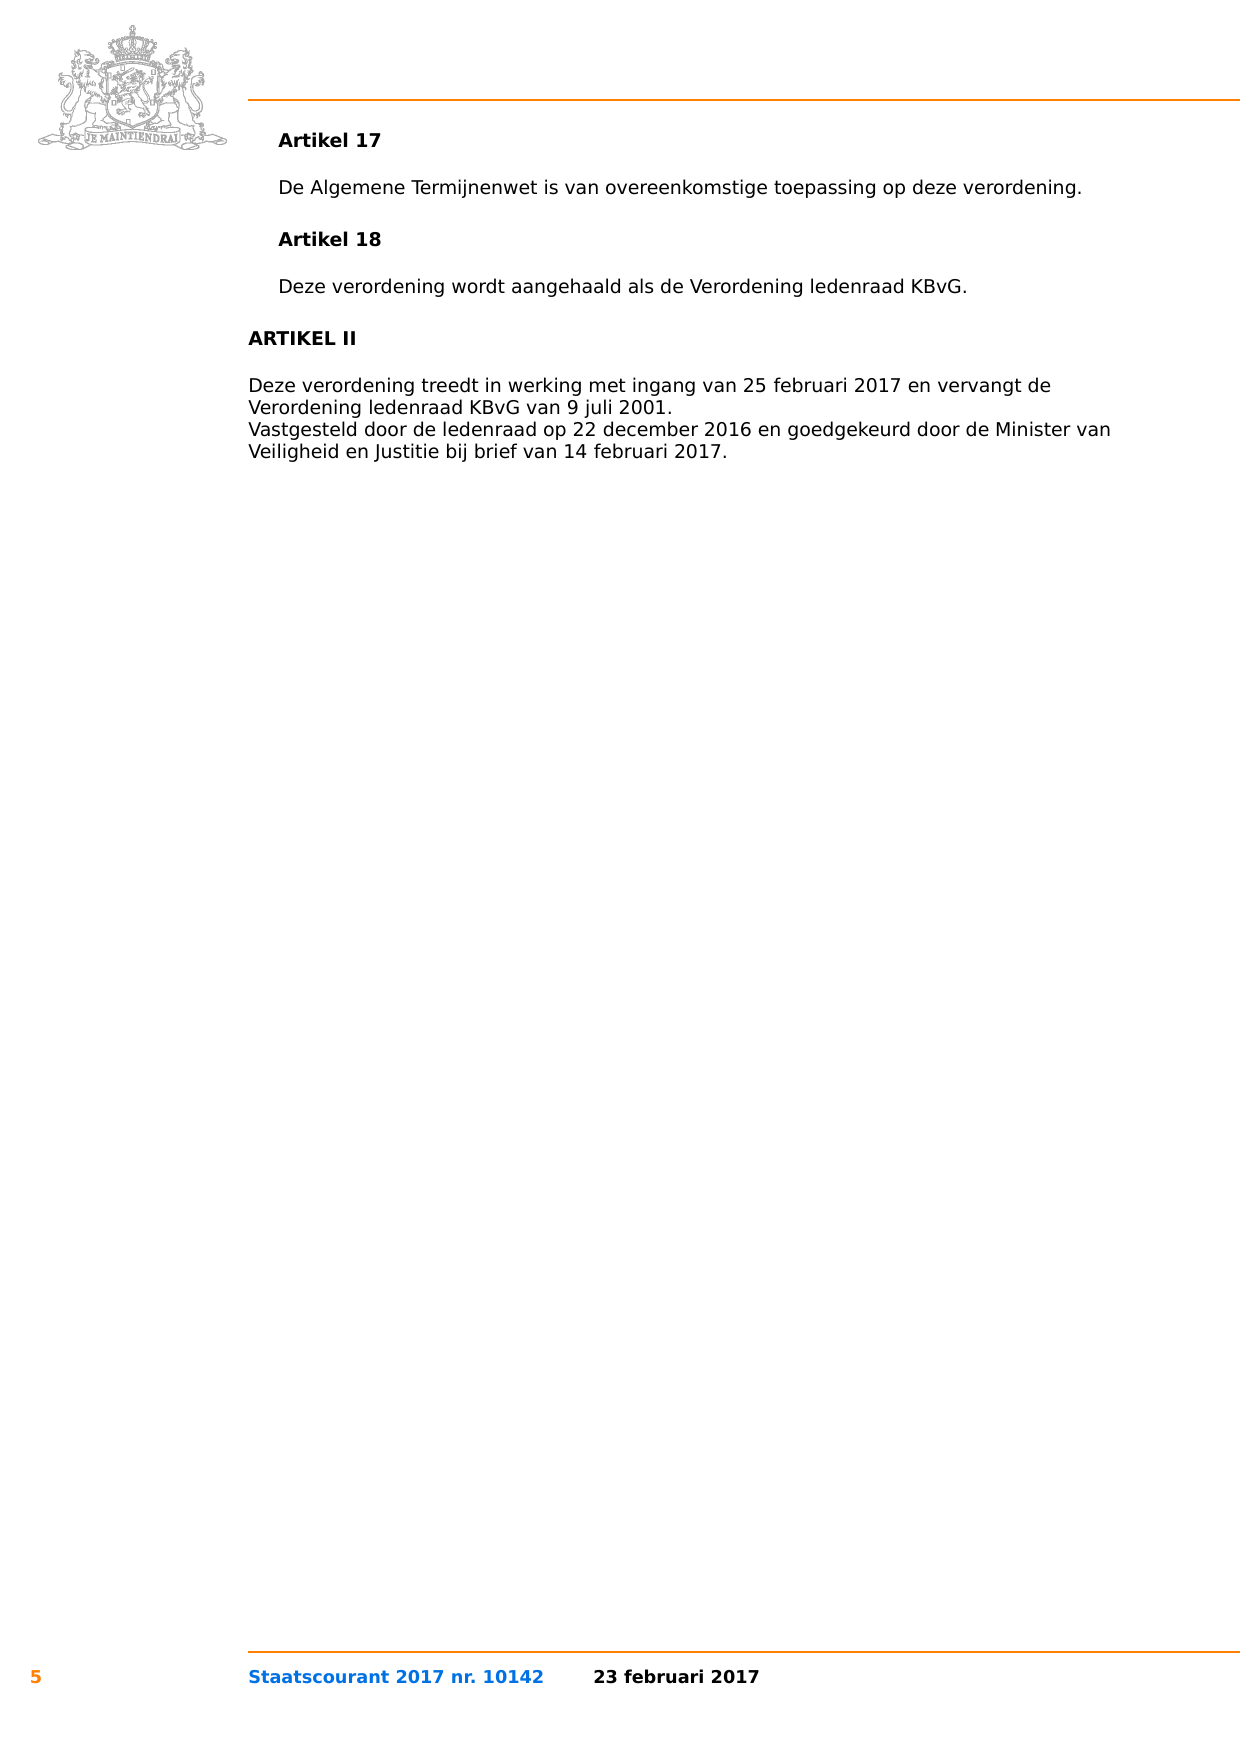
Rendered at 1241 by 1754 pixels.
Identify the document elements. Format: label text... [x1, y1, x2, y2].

subtitle Artikel 18 [278, 229, 1163, 251]
text Deze verordening wordt aangehaald als de Verordening ledenraad KBvG. [278, 276, 1163, 298]
picture [38, 25, 227, 150]
text De Algemene Termijnenwet is van overeenkomstige toepassing op deze verordening. [278, 177, 1163, 199]
text Deze verordening treedt in werking met ingang van 25 februari 2017 en vervangt de Verordening ledenraad KBvG van 9 juli 2001. [248, 375, 1163, 419]
text Vastgesteld door de ledenraad op 22 december 2016 en goedgekeurd door de Minister van Veiligheid en Justitie bij brief van 14 februari 2017. [248, 419, 1163, 463]
subtitle Artikel 17 [278, 130, 1163, 152]
subtitle ARTIKEL II [248, 328, 1163, 350]
